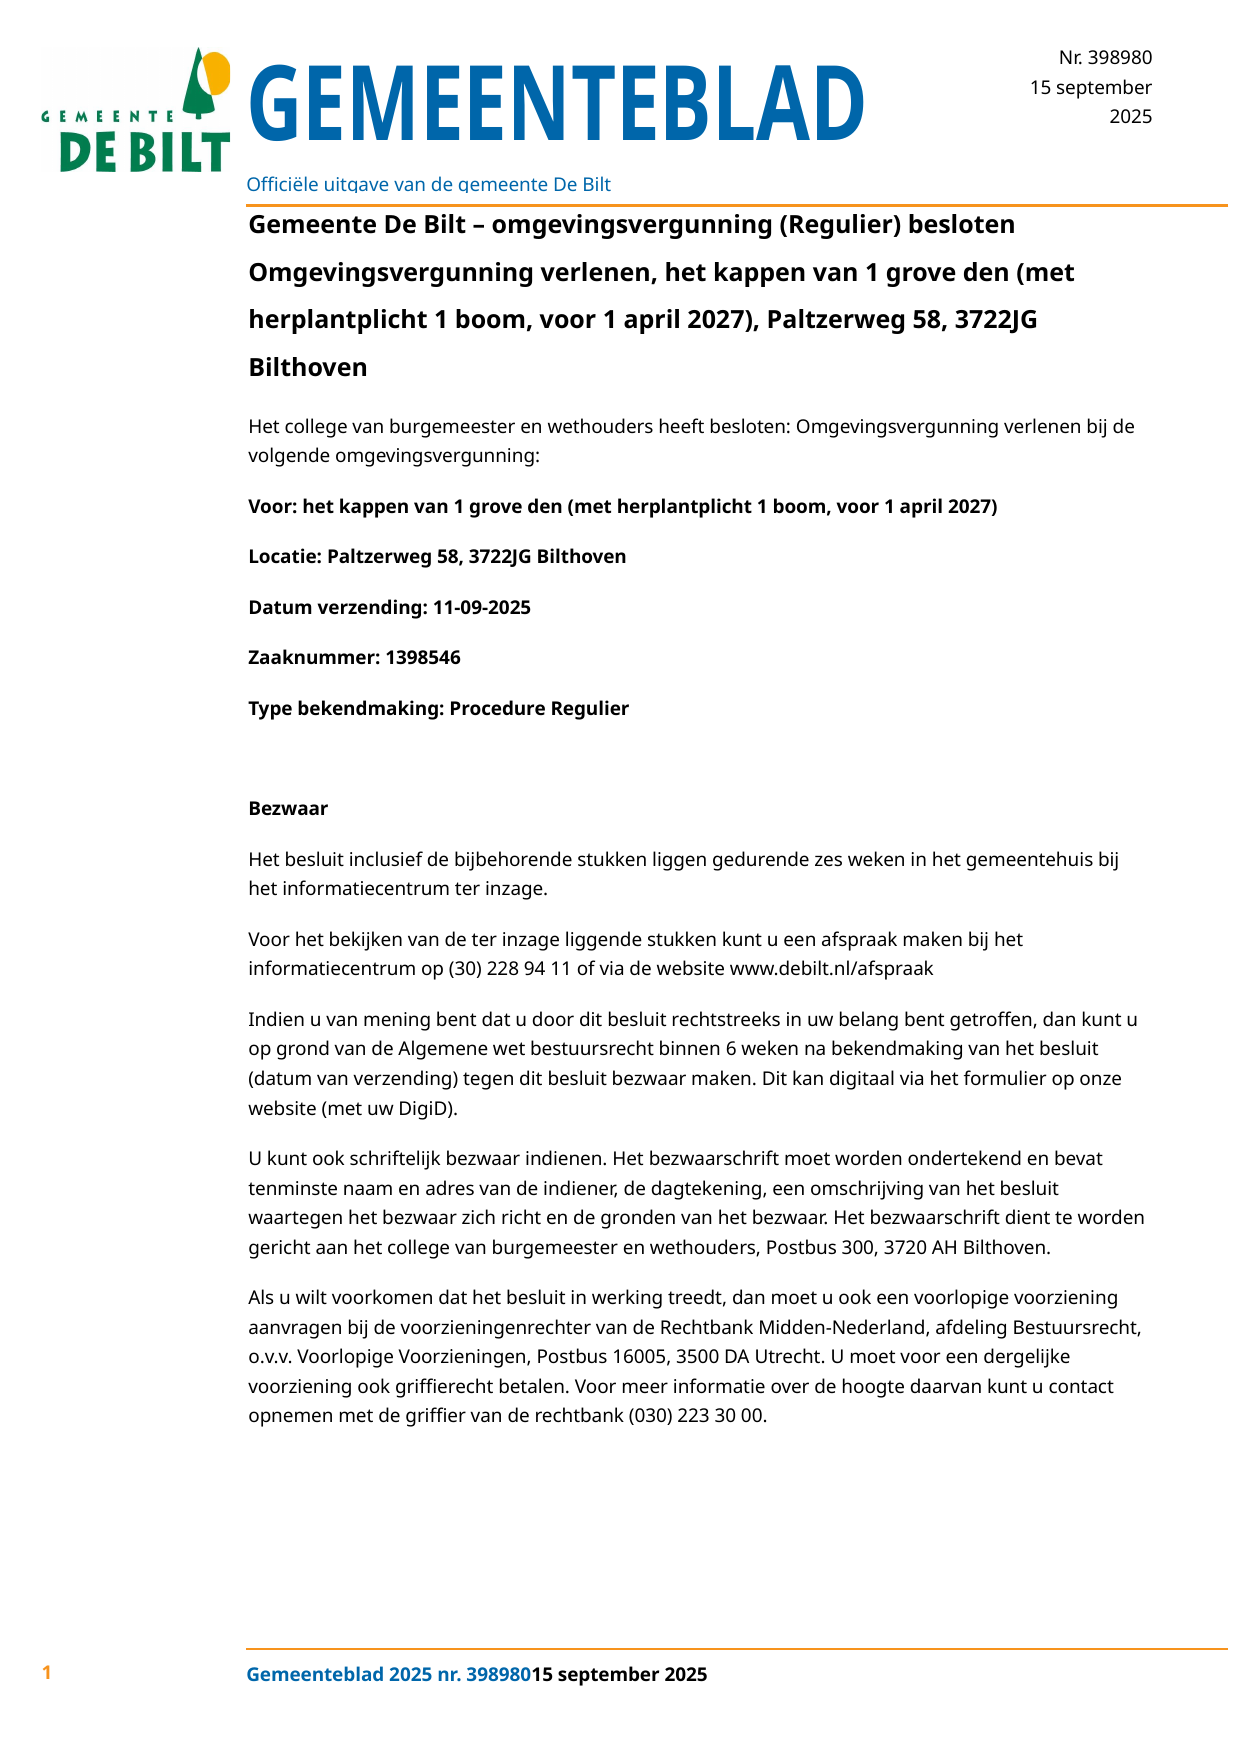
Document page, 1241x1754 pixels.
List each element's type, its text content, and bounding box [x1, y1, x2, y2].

picture [41, 47, 231, 172]
text Gemeente De Bilt – omgevingsvergunning (Regulier) besloten Omgevingsvergunning verlenen, het kappen van 1 grove den (met herplantplicht 1 boom, voor 1 april 2027), Paltzerweg 58, 3722JG Bilthoven [248, 207, 1152, 384]
text Type bekendmaking: Procedure Regulier [248, 695, 1152, 721]
text Locatie: Paltzerweg 58, 3722JG Bilthoven [248, 543, 1152, 569]
text Voor: het kappen van 1 grove den (met herplantplicht 1 boom, voor 1 april 2027) [248, 493, 1152, 519]
text Voor het bekijken van de ter inzage liggende stukken kunt u een afspraak maken bij het informatiecentrum op (30) 228 94 11 of via de website www.debilt.nl/afspraak [248, 926, 1152, 981]
text Het college van burgemeester en wethouders heeft besloten: Omgevingsvergunning verlenen bij de volgende omgevingsvergunning: [248, 413, 1152, 468]
text U kunt ook schriftelijk bezwaar indienen. Het bezwaarschrift moet worden ondertekend en bevat tenminste naam en adres van de indiener, de dagtekening, een omschrijving van het besluit waartegen het bezwaar zich richt en de gronden van het bezwaar. Het bezwaarschrift dient te worden gericht aan het college van burgemeester en wethouders, Postbus 300, 3720 AH Bilthoven. [248, 1145, 1152, 1260]
text Als u wilt voorkomen dat het besluit in werking treedt, dan moet u ook een voorlopige voorziening aanvragen bij de voorzieningenrechter van de Rechtbank Midden-Nederland, afdeling Bestuursrecht, o.v.v. Voorlopige Voorzieningen, Postbus 16005, 3500 DA Utrecht. U moet voor een dergelijke voorziening ook griffierecht betalen. Voor meer informatie over de hoogte daarvan kunt u contact opnemen met de griffier van de rechtbank (030) 223 30 00. [248, 1284, 1152, 1428]
text Het besluit inclusief de bijbehorende stukken liggen gedurende zes weken in het gemeentehuis bij het informatiecentrum ter inzage. [248, 846, 1152, 901]
text Zaaknummer: 1398546 [248, 644, 1152, 670]
text Indien u van mening bent dat u door dit besluit rechtstreeks in uw belang bent getroffen, dan kunt u op grond van de Algemene wet bestuursrecht binnen 6 weken na bekendmaking van het besluit (datum van verzending) tegen dit besluit bezwaar maken. Dit kan digitaal via het formulier op onze website (met uw DigiD). [248, 1006, 1152, 1121]
text Bezwaar [248, 796, 1152, 821]
text Datum verzending: 11-09-2025 [248, 594, 1152, 620]
